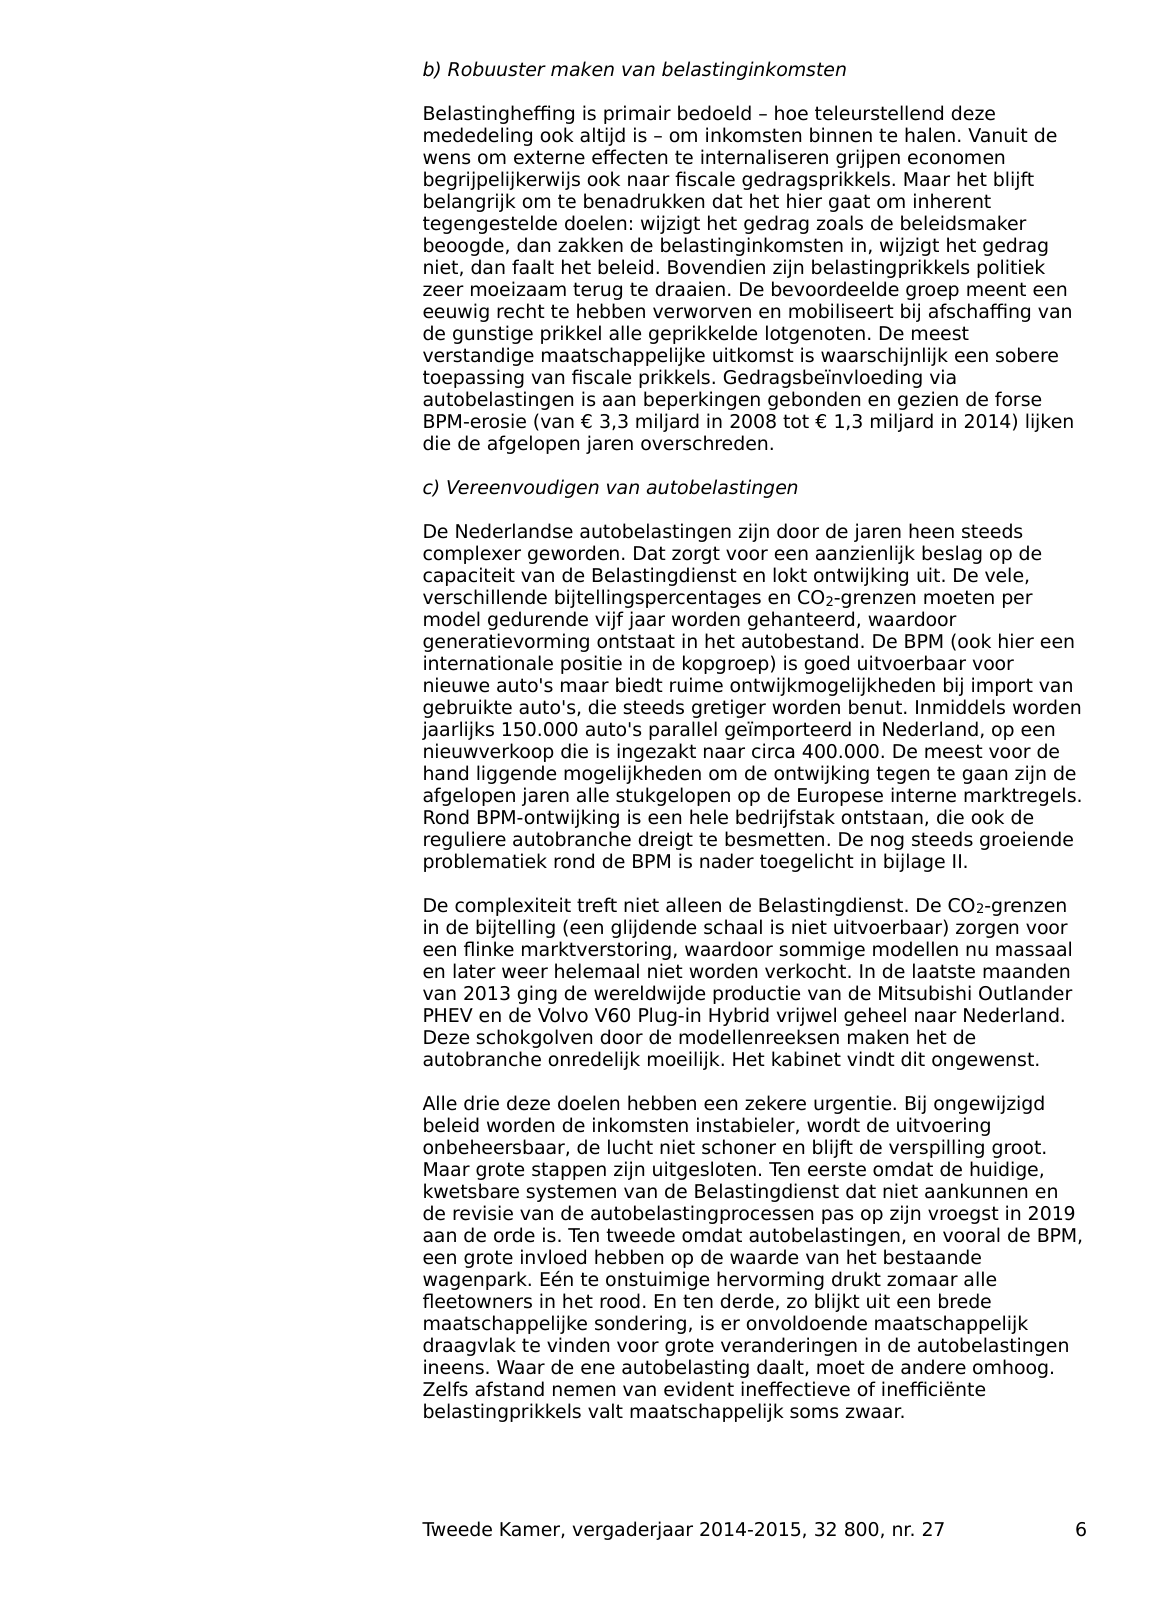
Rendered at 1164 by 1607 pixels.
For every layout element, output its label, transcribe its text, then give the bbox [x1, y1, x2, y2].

subtitle c) Vereenvoudigen van autobelastingen [422, 477, 1087, 499]
text Alle drie deze doelen hebben een zekere urgentie. Bij ongewijzigd beleid worden de inkomsten instabieler, wordt de uitvoering onbeheersbaar, de lucht niet schoner en blijft de verspilling groot. Maar grote stappen zijn uitgesloten. Ten eerste omdat de huidige, kwetsbare systemen van de Belastingdienst dat niet aankunnen en de revisie van de autobelastingprocessen pas op zijn vroegst in 2019 aan de orde is. Ten tweede omdat autobelastingen, en vooral de BPM, een grote invloed hebben op de waarde van het bestaande wagenpark. Eén te onstuimige hervorming drukt zomaar alle fleetowners in het rood. En ten derde, zo blijkt uit een brede maatschappelijke sondering, is er onvoldoende maatschappelijk draagvlak te vinden voor grote veranderingen in de autobelastingen ineens. Waar de ene autobelasting daalt, moet de andere omhoog. Zelfs afstand nemen van evident ineffectieve of inefficiënte belastingprikkels valt maatschappelijk soms zwaar. [422, 1093, 1087, 1423]
text De complexiteit treft niet alleen de Belastingdienst. De CO2-grenzen in de bijtelling (een glijdende schaal is niet uitvoerbaar) zorgen voor een flinke marktverstoring, waardoor sommige modellen nu massaal en later weer helemaal niet worden verkocht. In de laatste maanden van 2013 ging de wereldwijde productie van de Mitsubishi Outlander PHEV en de Volvo V60 Plug-in Hybrid vrijwel geheel naar Nederland. Deze schokgolven door de modellenreeksen maken het de autobranche onredelijk moeilijk. Het kabinet vindt dit ongewenst. [422, 895, 1087, 1071]
text De Nederlandse autobelastingen zijn door de jaren heen steeds complexer geworden. Dat zorgt voor een aanzienlijk beslag op de capaciteit van de Belastingdienst en lokt ontwijking uit. De vele, verschillende bijtellingspercentages en CO2-grenzen moeten per model gedurende vijf jaar worden gehanteerd, waardoor generatievorming ontstaat in het autobestand. De BPM (ook hier een internationale positie in de kopgroep) is goed uitvoerbaar voor nieuwe auto's maar biedt ruime ontwijkmogelijkheden bij import van gebruikte auto's, die steeds gretiger worden benut. Inmiddels worden jaarlijks 150.000 auto's parallel geïmporteerd in Nederland, op een nieuwverkoop die is ingezakt naar circa 400.000. De meest voor de hand liggende mogelijkheden om de ontwijking tegen te gaan zijn de afgelopen jaren alle stukgelopen op de Europese interne marktregels. Rond BPM-ontwijking is een hele bedrijfstak ontstaan, die ook de reguliere autobranche dreigt te besmetten. De nog steeds groeiende problematiek rond de BPM is nader toegelicht in bijlage II. [422, 521, 1087, 873]
subtitle b) Robuuster maken van belastinginkomsten [422, 59, 1087, 81]
text Belastingheffing is primair bedoeld – hoe teleurstellend deze mededeling ook altijd is – om inkomsten binnen te halen. Vanuit de wens om externe effecten te internaliseren grijpen economen begrijpelijkerwijs ook naar fiscale gedragsprikkels. Maar het blijft belangrijk om te benadrukken dat het hier gaat om inherent tegengestelde doelen: wijzigt het gedrag zoals de beleidsmaker beoogde, dan zakken de belastinginkomsten in, wijzigt het gedrag niet, dan faalt het beleid. Bovendien zijn belastingprikkels politiek zeer moeizaam terug te draaien. De bevoordeelde groep meent een eeuwig recht te hebben verworven en mobiliseert bij afschaffing van de gunstige prikkel alle geprikkelde lotgenoten. De meest verstandige maatschappelijke uitkomst is waarschijnlijk een sobere toepassing van fiscale prikkels. Gedragsbeïnvloeding via autobelastingen is aan beperkingen gebonden en gezien de forse BPM-erosie (van € 3,3 miljard in 2008 tot € 1,3 miljard in 2014) lijken die de afgelopen jaren overschreden. [422, 103, 1087, 455]
